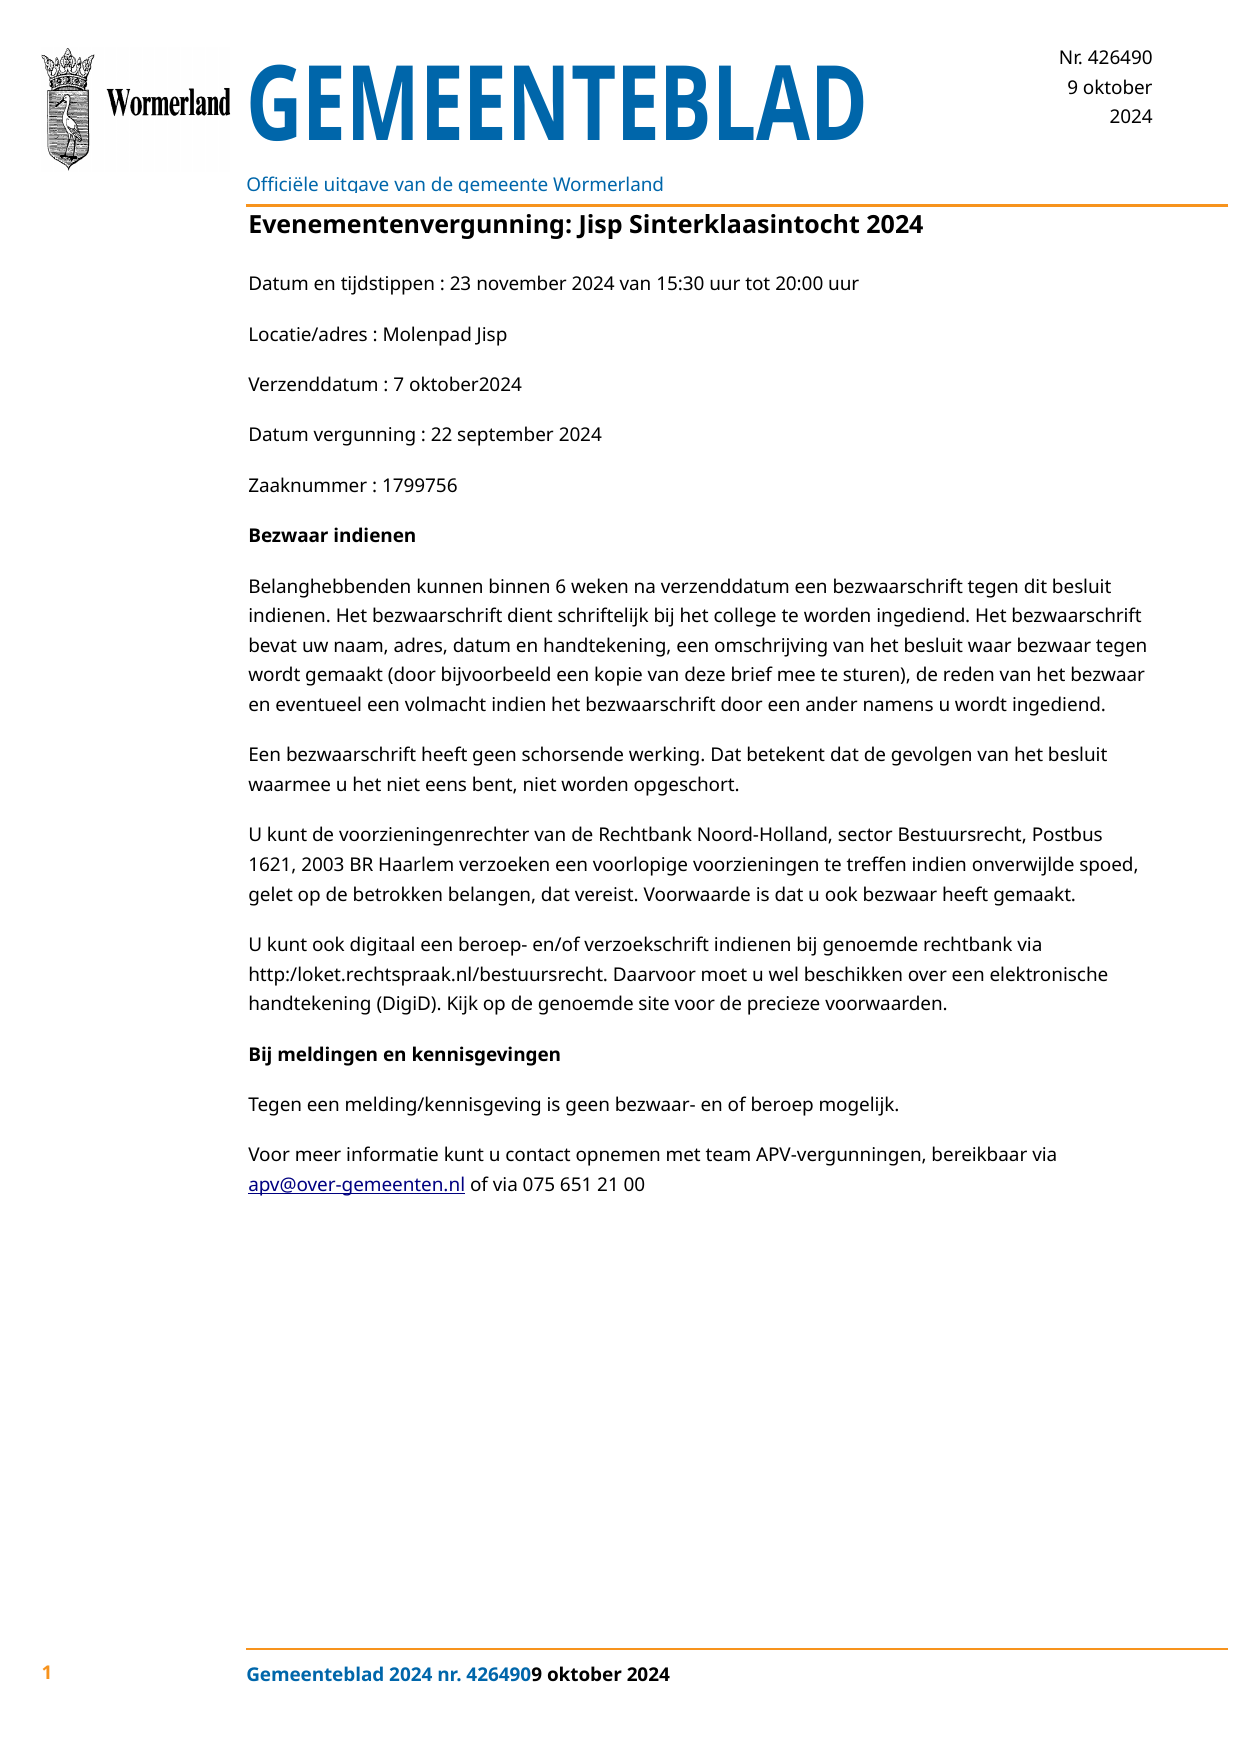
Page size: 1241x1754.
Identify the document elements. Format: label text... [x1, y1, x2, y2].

text Belanghebbenden kunnen binnen 6 weken na verzenddatum een bezwaarschrift tegen dit besluit indienen. Het bezwaarschrift dient schriftelijk bij het college te worden ingediend. Het bezwaarschrift bevat uw naam, adres, datum en handtekening, een omschrijving van het besluit waar bezwaar tegen wordt gemaakt (door bijvoorbeeld een kopie van deze brief mee te sturen), de reden van het bezwaar en eventueel een volmacht indien het bezwaarschrift door een ander namens u wordt ingediend. [248, 573, 1152, 717]
text Voor meer informatie kunt u contact opnemen met team APV-vergunningen, bereikbaar via apv@over-gemeenten.nl of via 075 651 21 00 [248, 1142, 1152, 1197]
text Datum en tijdstippen : 23 november 2024 van 15:30 uur tot 20:00 uur [248, 270, 1152, 296]
text Verzenddatum : 7 oktober2024 [248, 371, 1152, 397]
text Datum vergunning : 22 september 2024 [248, 422, 1152, 447]
picture [41, 47, 231, 172]
text Bezwaar indienen [248, 522, 1152, 548]
text Een bezwaarschrift heeft geen schorsende werking. Dat betekent dat de gevolgen van het besluit waarmee u het niet eens bent, niet worden opgeschort. [248, 742, 1152, 797]
text Locatie/adres : Molenpad Jisp [248, 321, 1152, 346]
text U kunt ook digitaal een beroep- en/of verzoekschrift indienen bij genoemde rechtbank via http:/loket.rechtspraak.nl/bestuursrecht. Daarvoor moet u wel beschikken over een elektronische handtekening (DigiD). Kijk op de genoemde site voor de precieze voorwaarden. [248, 931, 1152, 1016]
text Evenementenvergunning: Jisp Sinterklaasintocht 2024 [248, 207, 1152, 241]
text Tegen een melding/kennisgeving is geen bezwaar- en of beroep mogelijk. [248, 1091, 1152, 1117]
text Bij meldingen en kennisgevingen [248, 1041, 1152, 1066]
text Zaaknummer : 1799756 [248, 472, 1152, 498]
text U kunt de voorzieningenrechter van de Rechtbank Noord-Holland, sector Bestuursrecht, Postbus 1621, 2003 BR Haarlem verzoeken een voorlopige voorzieningen te treffen indien onverwijlde spoed, gelet op de betrokken belangen, dat vereist. Voorwaarde is dat u ook bezwaar heeft gemaakt. [248, 822, 1152, 906]
